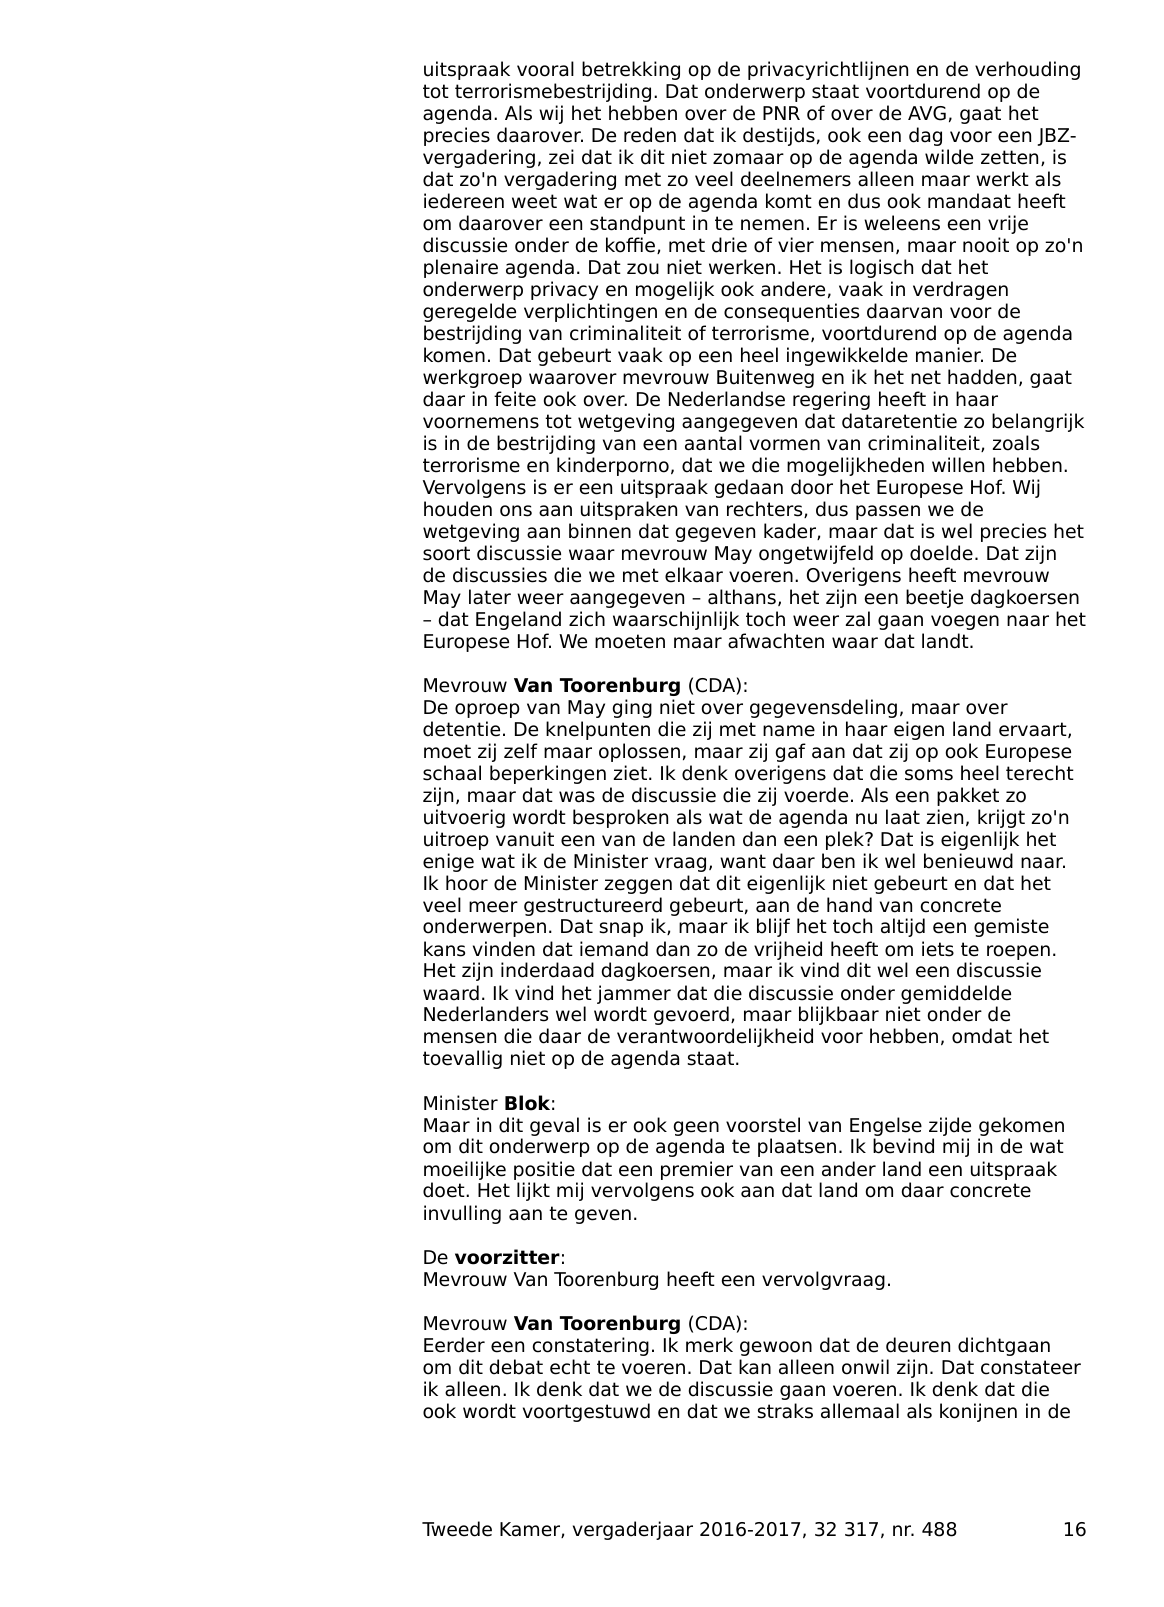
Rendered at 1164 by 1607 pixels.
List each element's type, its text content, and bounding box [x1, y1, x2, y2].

text Mevrouw Van Toorenburg heeft een vervolgvraag. [422, 1268, 1087, 1291]
text Minister Blok: [422, 1092, 1087, 1114]
text Mevrouw Van Toorenburg (CDA): [422, 675, 1087, 697]
text Maar in dit geval is er ook geen voorstel van Engelse zijde gekomen om dit onderwerp op de agenda te plaatsen. Ik bevind mij in de wat moeilijke positie dat een premier van een ander land een uitspraak doet. Het lijkt mij vervolgens ook aan dat land om daar concrete invulling aan te geven. [422, 1114, 1087, 1224]
text De voorzitter: [422, 1247, 1087, 1268]
text Eerder een constatering. Ik merk gewoon dat de deuren dichtgaan om dit debat echt te voeren. Dat kan alleen onwil zijn. Dat constateer ik alleen. Ik denk dat we de discussie gaan voeren. Ik denk dat die ook wordt voortgestuwd en dat we straks allemaal als konijnen in de [422, 1335, 1087, 1423]
text De oproep van May ging niet over gegevensdeling, maar over detentie. De knelpunten die zij met name in haar eigen land ervaart, moet zij zelf maar oplossen, maar zij gaf aan dat zij op ook Europese schaal beperkingen ziet. Ik denk overigens dat die soms heel terecht zijn, maar dat was de discussie die zij voerde. Als een pakket zo uitvoerig wordt besproken als wat de agenda nu laat zien, krijgt zo'n uitroep vanuit een van de landen dan een plek? Dat is eigenlijk het enige wat ik de Minister vraag, want daar ben ik wel benieuwd naar. Ik hoor de Minister zeggen dat dit eigenlijk niet gebeurt en dat het veel meer gestructureerd gebeurt, aan de hand van concrete onderwerpen. Dat snap ik, maar ik blijf het toch altijd een gemiste kans vinden dat iemand dan zo de vrijheid heeft om iets te roepen. Het zijn inderdaad dagkoersen, maar ik vind dit wel een discussie waard. Ik vind het jammer dat die discussie onder gemiddelde Nederlanders wel wordt gevoerd, maar blijkbaar niet onder de mensen die daar de verantwoordelijkheid voor hebben, omdat het toevallig niet op de agenda staat. [422, 697, 1087, 1070]
text Mevrouw Van Toorenburg (CDA): [422, 1313, 1087, 1335]
text uitspraak vooral betrekking op de privacyrichtlijnen en de verhouding tot terrorismebestrijding. Dat onderwerp staat voortdurend op de agenda. Als wij het hebben over de PNR of over de AVG, gaat het precies daarover. De reden dat ik destijds, ook een dag voor een JBZ-vergadering, zei dat ik dit niet zomaar op de agenda wilde zetten, is dat zo'n vergadering met zo veel deelnemers alleen maar werkt als iedereen weet wat er op de agenda komt en dus ook mandaat heeft om daarover een standpunt in te nemen. Er is weleens een vrije discussie onder de koffie, met drie of vier mensen, maar nooit op zo'n plenaire agenda. Dat zou niet werken. Het is logisch dat het onderwerp privacy en mogelijk ook andere, vaak in verdragen geregelde verplichtingen en de consequenties daarvan voor de bestrijding van criminaliteit of terrorisme, voortdurend op de agenda komen. Dat gebeurt vaak op een heel ingewikkelde manier. De werkgroep waarover mevrouw Buitenweg en ik het net hadden, gaat daar in feite ook over. De Nederlandse regering heeft in haar voornemens tot wetgeving aangegeven dat dataretentie zo belangrijk is in de bestrijding van een aantal vormen van criminaliteit, zoals terrorisme en kinderporno, dat we die mogelijkheden willen hebben. Vervolgens is er een uitspraak gedaan door het Europese Hof. Wij houden ons aan uitspraken van rechters, dus passen we de wetgeving aan binnen dat gegeven kader, maar dat is wel precies het soort discussie waar mevrouw May ongetwijfeld op doelde. Dat zijn de discussies die we met elkaar voeren. Overigens heeft mevrouw May later weer aangegeven – althans, het zijn een beetje dagkoersen – dat Engeland zich waarschijnlijk toch weer zal gaan voegen naar het Europese Hof. We moeten maar afwachten waar dat landt. [422, 59, 1087, 652]
